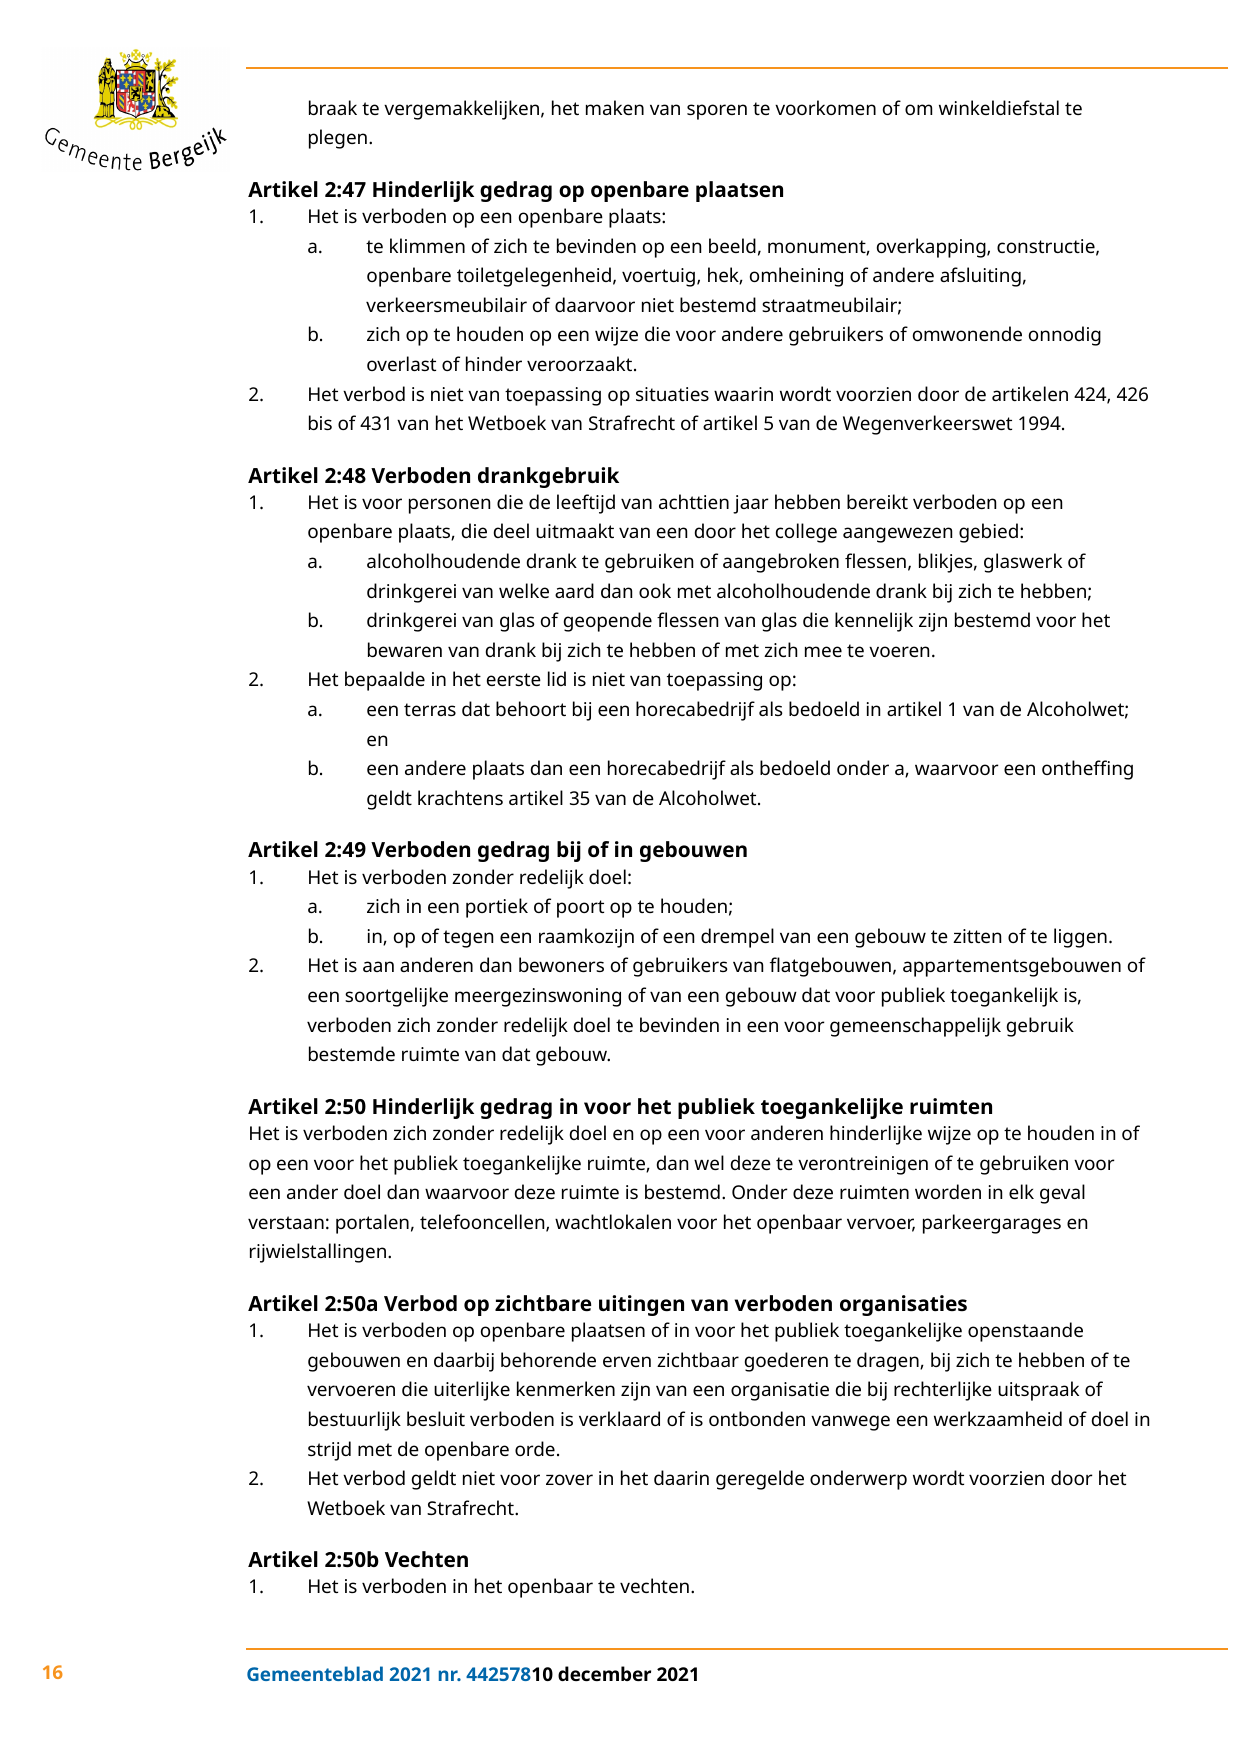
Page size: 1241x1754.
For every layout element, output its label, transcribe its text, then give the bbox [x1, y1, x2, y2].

list Het is aan anderen dan bewoners of gebruikers van flatgebouwen, appar­tementsgebouwen of een soortgelijke meergezinswoning of van een gebouw dat voor publiek toegankelijk is, verboden zich zonder redelijk doel te bevinden in een voor gemeenschappelijk gebruik bestemde ruimte van dat gebouw. [248, 953, 1152, 1067]
list Het is verboden op een openbare plaats: [248, 203, 1152, 229]
text Artikel 2:50a Verbod op zichtbare uitingen van verboden organisaties [248, 1289, 1152, 1317]
text Artikel 2:47 Hinderlijk gedrag op openbare plaatsen [248, 175, 1152, 203]
list Het is verboden zonder redelijk doel: [248, 864, 1152, 889]
text Artikel 2:49 Verboden gedrag bij of in gebouwen [248, 835, 1152, 864]
list Het bepaalde in het eerste lid is niet van toepassing op: [248, 667, 1152, 692]
list Het is verboden in het openbaar te vechten. [248, 1574, 1152, 1599]
list Het verbod is niet van toepassing op situaties waarin wordt voorzien door de artikelen 424, 426 bis of 431 van het Wetboek van Strafrecht of artikel 5 van de Wegenverkeerswet 1994. [248, 381, 1152, 436]
text Het is verboden zich zonder redelijk doel en op een voor anderen hinderlijke wijze op te houden in of op een voor het publiek toegankelijke ruimte, dan wel deze te verontreinigen of te gebruiken voor een ander doel dan waarvoor deze ruimte is bestemd. Onder deze ruimten worden in elk geval verstaan: portalen, telefooncellen, wachtlokalen voor het openbaar vervoer, parkeergarages en rijwielstallingen. [248, 1120, 1152, 1264]
text Artikel 2:48 Verboden drankgebruik [248, 461, 1152, 489]
text Artikel 2:50b Vechten [248, 1545, 1152, 1574]
list een andere plaats dan een horecabedrijf als bedoeld onder a, waarvoor een ontheffing geldt krachtens artikel 35 van de Alcoholwet. [307, 755, 1152, 811]
list Het is verboden op openbare plaatsen of in voor het publiek toegankelijke openstaande gebouwen en daarbij behorende erven zichtbaar goederen te dragen, bij zich te hebben of te vervoeren die uiterlijke kenmerken zijn van een organisatie die bij rechterlijke uitspraak of bestuurlijk besluit verboden is verklaard of is ontbonden vanwege een werkzaamheid of doel in strijd met de openbare orde. [248, 1317, 1152, 1461]
list te klimmen of zich te bevinden op een beeld, monument, overkapping, constructie, openbare toiletgelegenheid, voertuig, hek, omheining of andere afsluiting, verkeersmeubilair of daarvoor niet bestemd straatmeubilair; [307, 233, 1152, 318]
list zich op te houden op een wijze die voor andere gebruikers of omwonende onnodig overlast of hinder veroorzaakt. [307, 322, 1152, 377]
text Artikel 2:50 Hinderlijk gedrag in voor het publiek toegankelijke ruimten [248, 1092, 1152, 1120]
list Het is voor personen die de leeftijd van achttien jaar hebben bereikt verboden op een openbare plaats, die deel uitmaakt van een door het college aangewezen gebied: [248, 489, 1152, 544]
list een terras dat behoort bij een horecabedrijf als bedoeld in arti­kel 1 van de Alcoholwet; en [307, 696, 1152, 752]
list in, op of tegen een raamkozijn of een drempel van een gebouw te zitten of te liggen. [307, 923, 1152, 949]
picture [41, 47, 231, 172]
list drinkgerei van glas of geopende flessen van glas die kennelijk zijn bestemd voor het bewaren van drank bij zich te hebben of met zich mee te voeren. [307, 607, 1152, 663]
list Het verbod geldt niet voor zover in het daarin geregelde onderwerp wordt voorzien door het Wetboek van Strafrecht. [248, 1465, 1152, 1521]
list zich in een portiek of poort op te houden; [307, 893, 1152, 919]
list alcoholhoudende drank te gebruiken of aangebroken flessen, blikjes, glaswerk of drinkgerei van welke aard dan ook met alcoholhoudende drank bij zich te hebben; [307, 548, 1152, 604]
list braak te vergemakkelijken, het maken van sporen te voorkomen of om winkeldiefstal te plegen. [248, 95, 1152, 150]
